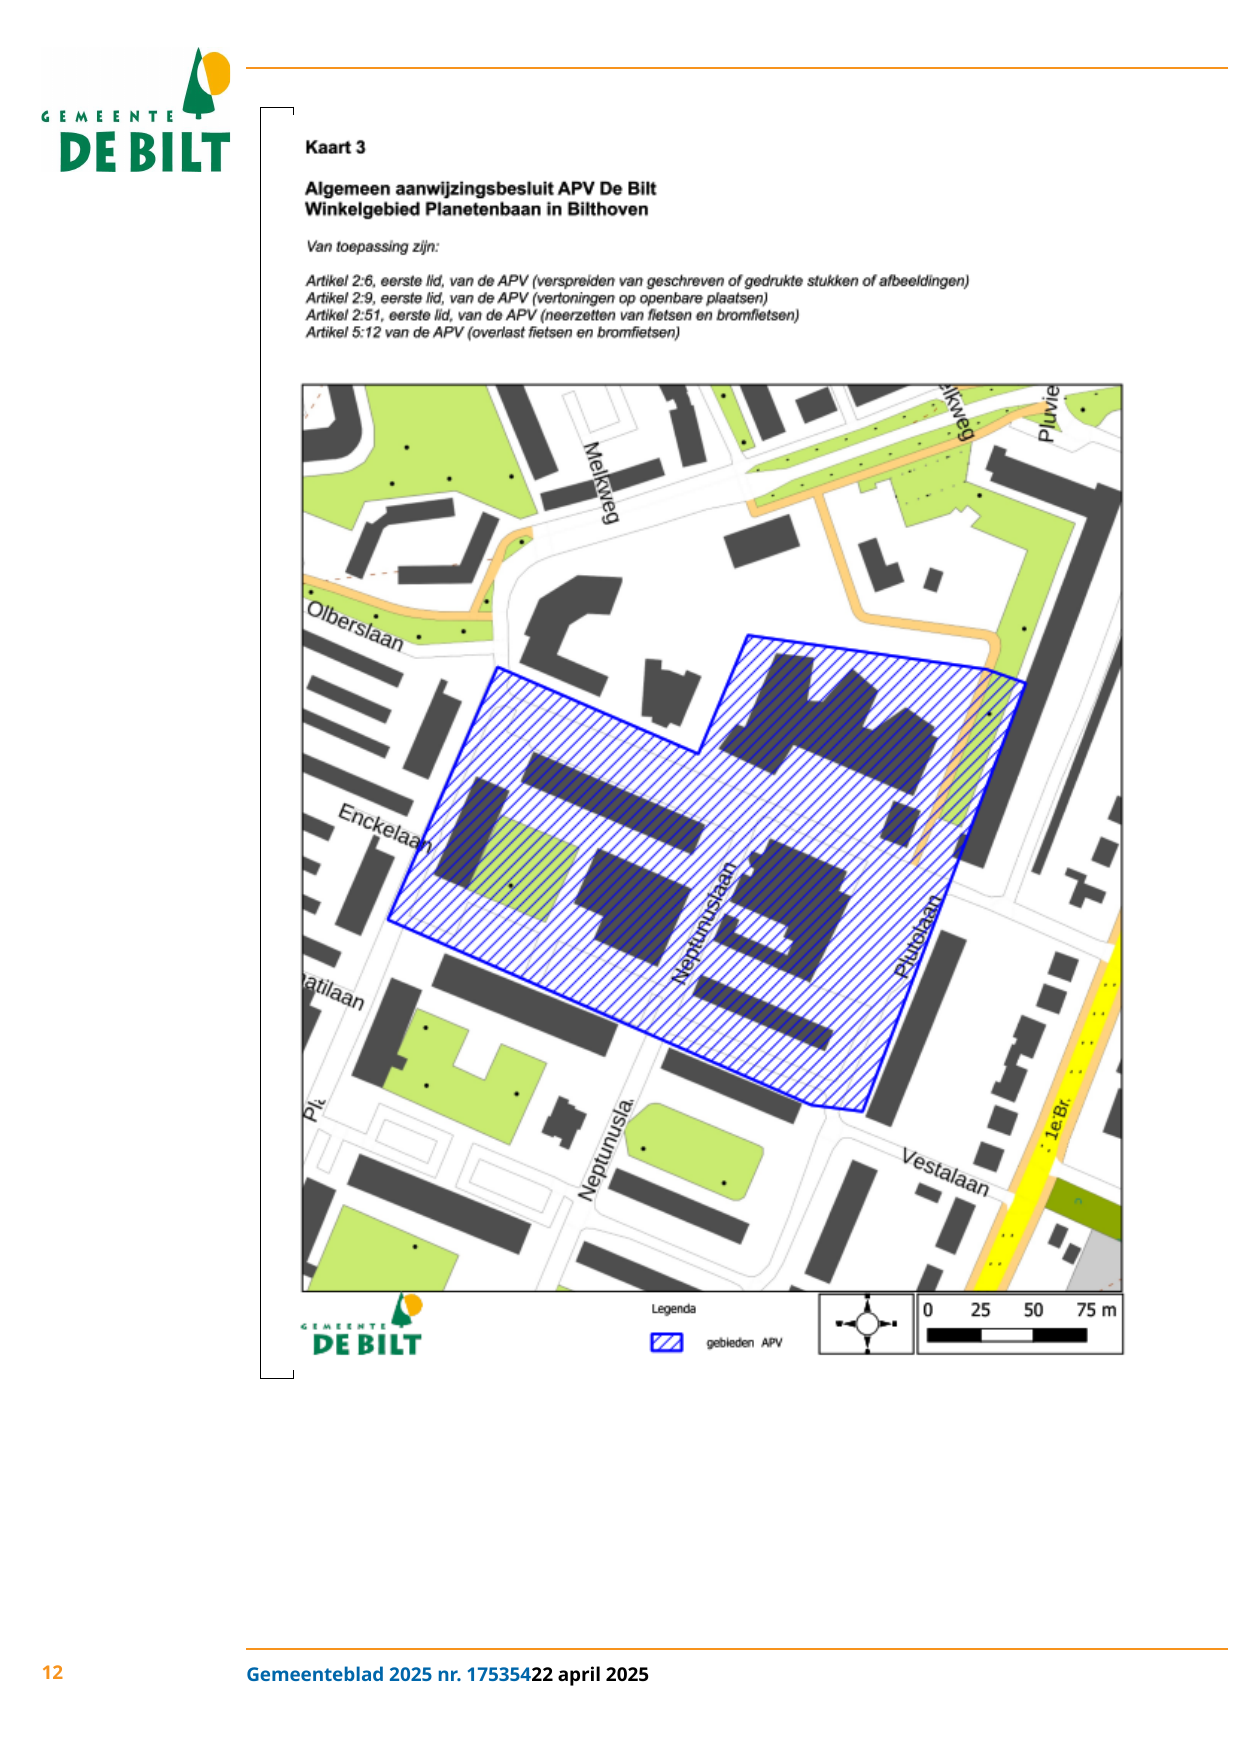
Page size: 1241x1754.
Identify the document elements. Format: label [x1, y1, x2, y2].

picture [41, 47, 231, 172]
picture [268, 115, 1155, 1370]
